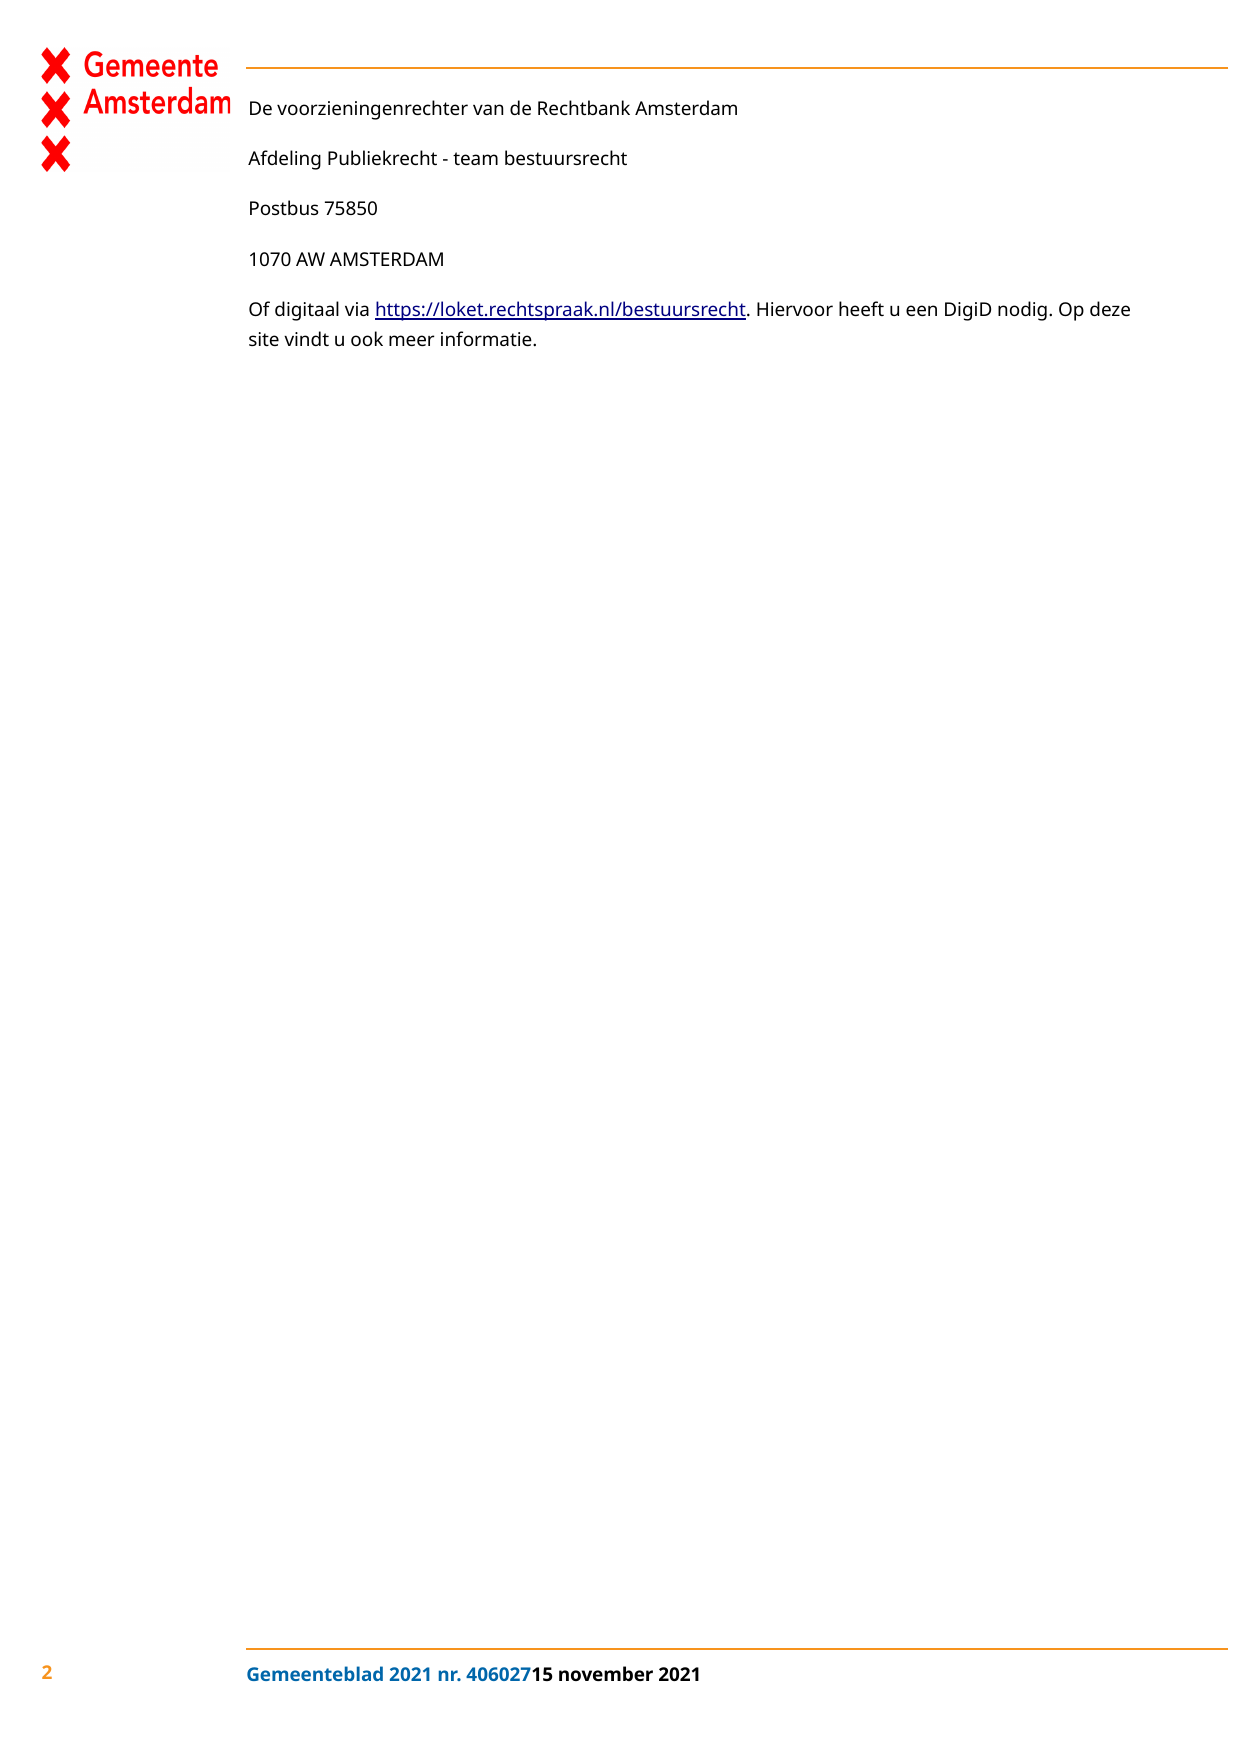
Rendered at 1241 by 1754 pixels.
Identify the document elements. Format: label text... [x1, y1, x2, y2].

text Of digitaal via https://loket.rechtspraak.nl/bestuursrecht. Hiervoor heeft u een DigiD nodig. Op deze site vindt u ook meer informatie. [248, 296, 1152, 352]
picture [41, 47, 231, 172]
text De voorzieningenrechter van de Rechtbank Amsterdam [248, 95, 1152, 121]
text 1070 AW AMSTERDAM [248, 246, 1152, 272]
text Afdeling Publiekrecht - team bestuursrecht [248, 145, 1152, 171]
text Postbus 75850 [248, 196, 1152, 221]
